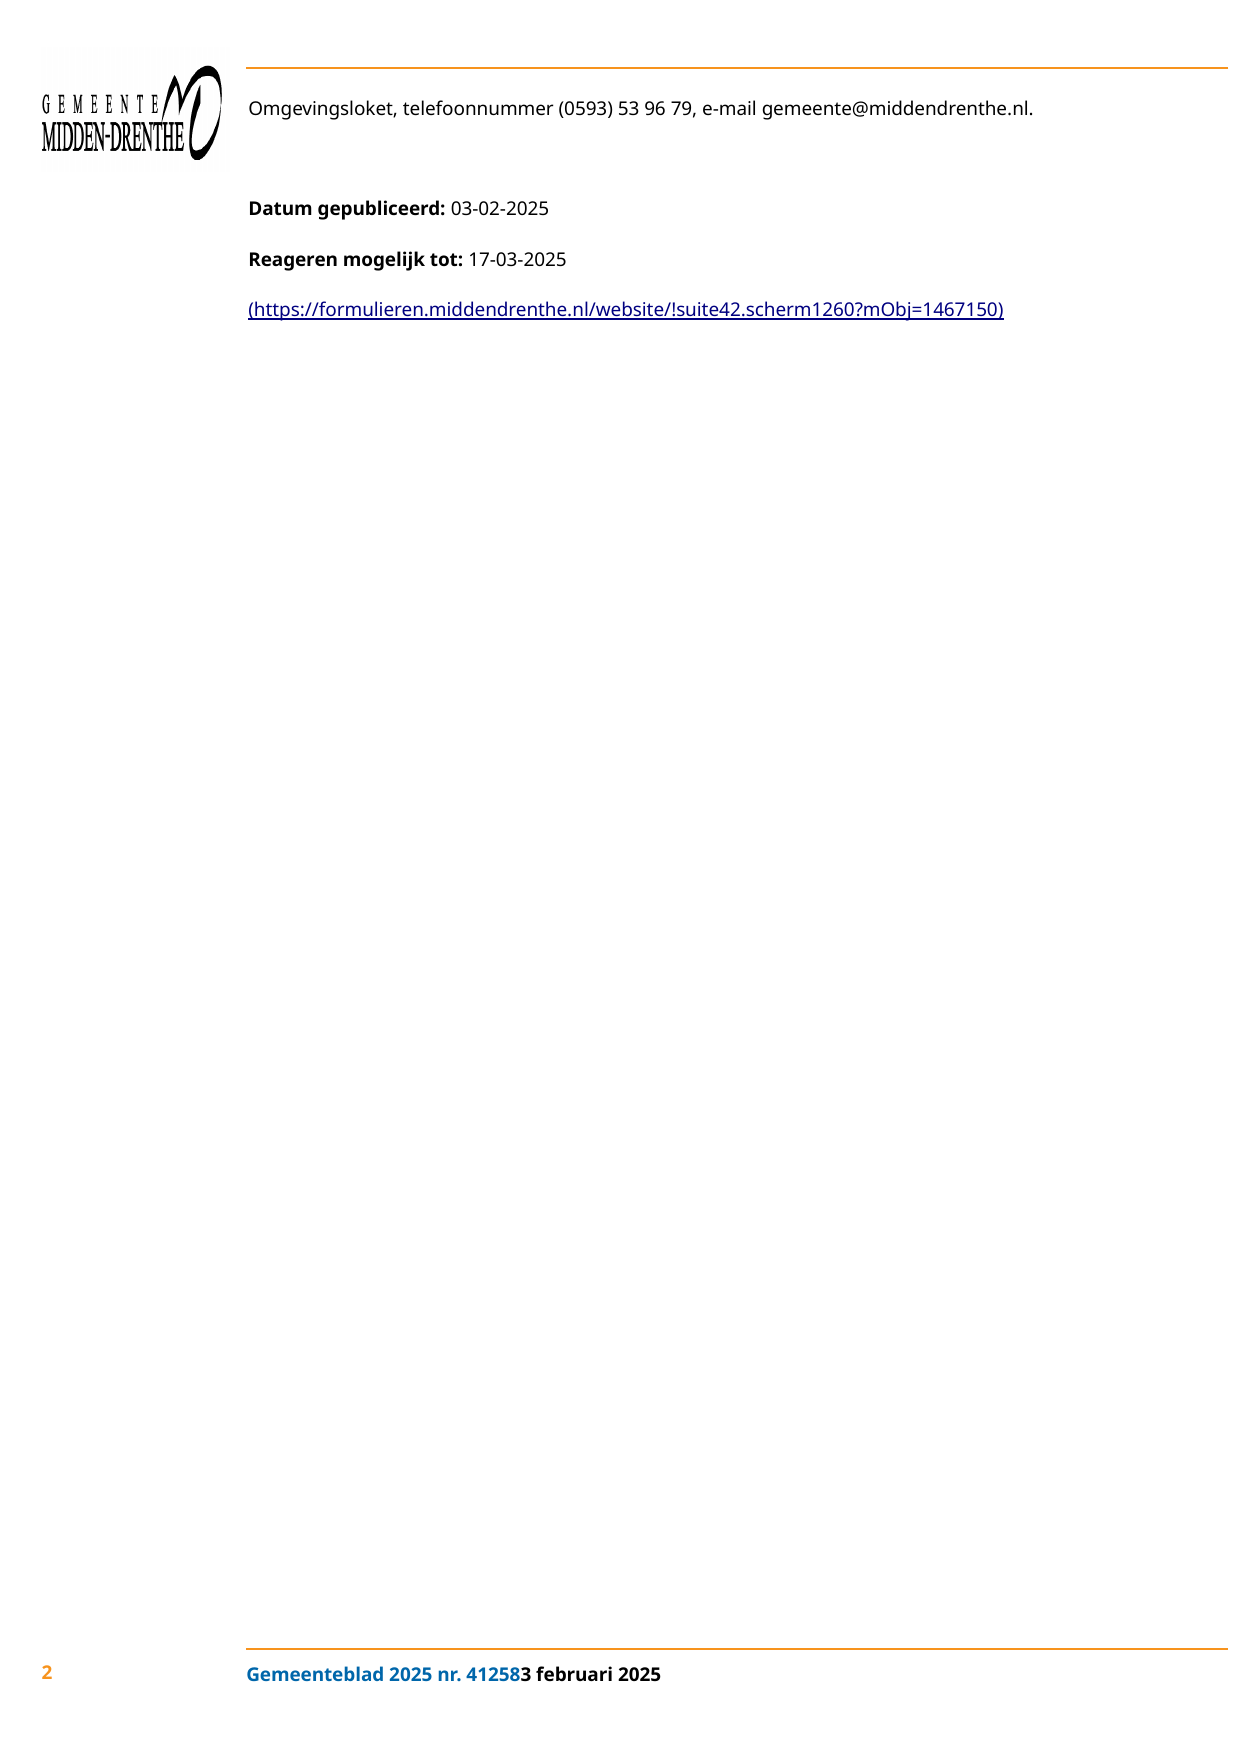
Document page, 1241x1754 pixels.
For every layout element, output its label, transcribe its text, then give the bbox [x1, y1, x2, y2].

text Omgevingsloket, telefoonnummer (0593) 53 96 79, e-mail gemeente@middendrenthe.nl. [248, 95, 1152, 121]
text Reageren mogelijk tot: 17-03-2025 [248, 246, 1152, 272]
text (https://formulieren.middendrenthe.nl/website/!suite42.scherm1260?mObj=1467150) [248, 296, 1152, 322]
picture [41, 47, 231, 172]
text Datum gepubliceerd: 03-02-2025 [248, 196, 1152, 221]
